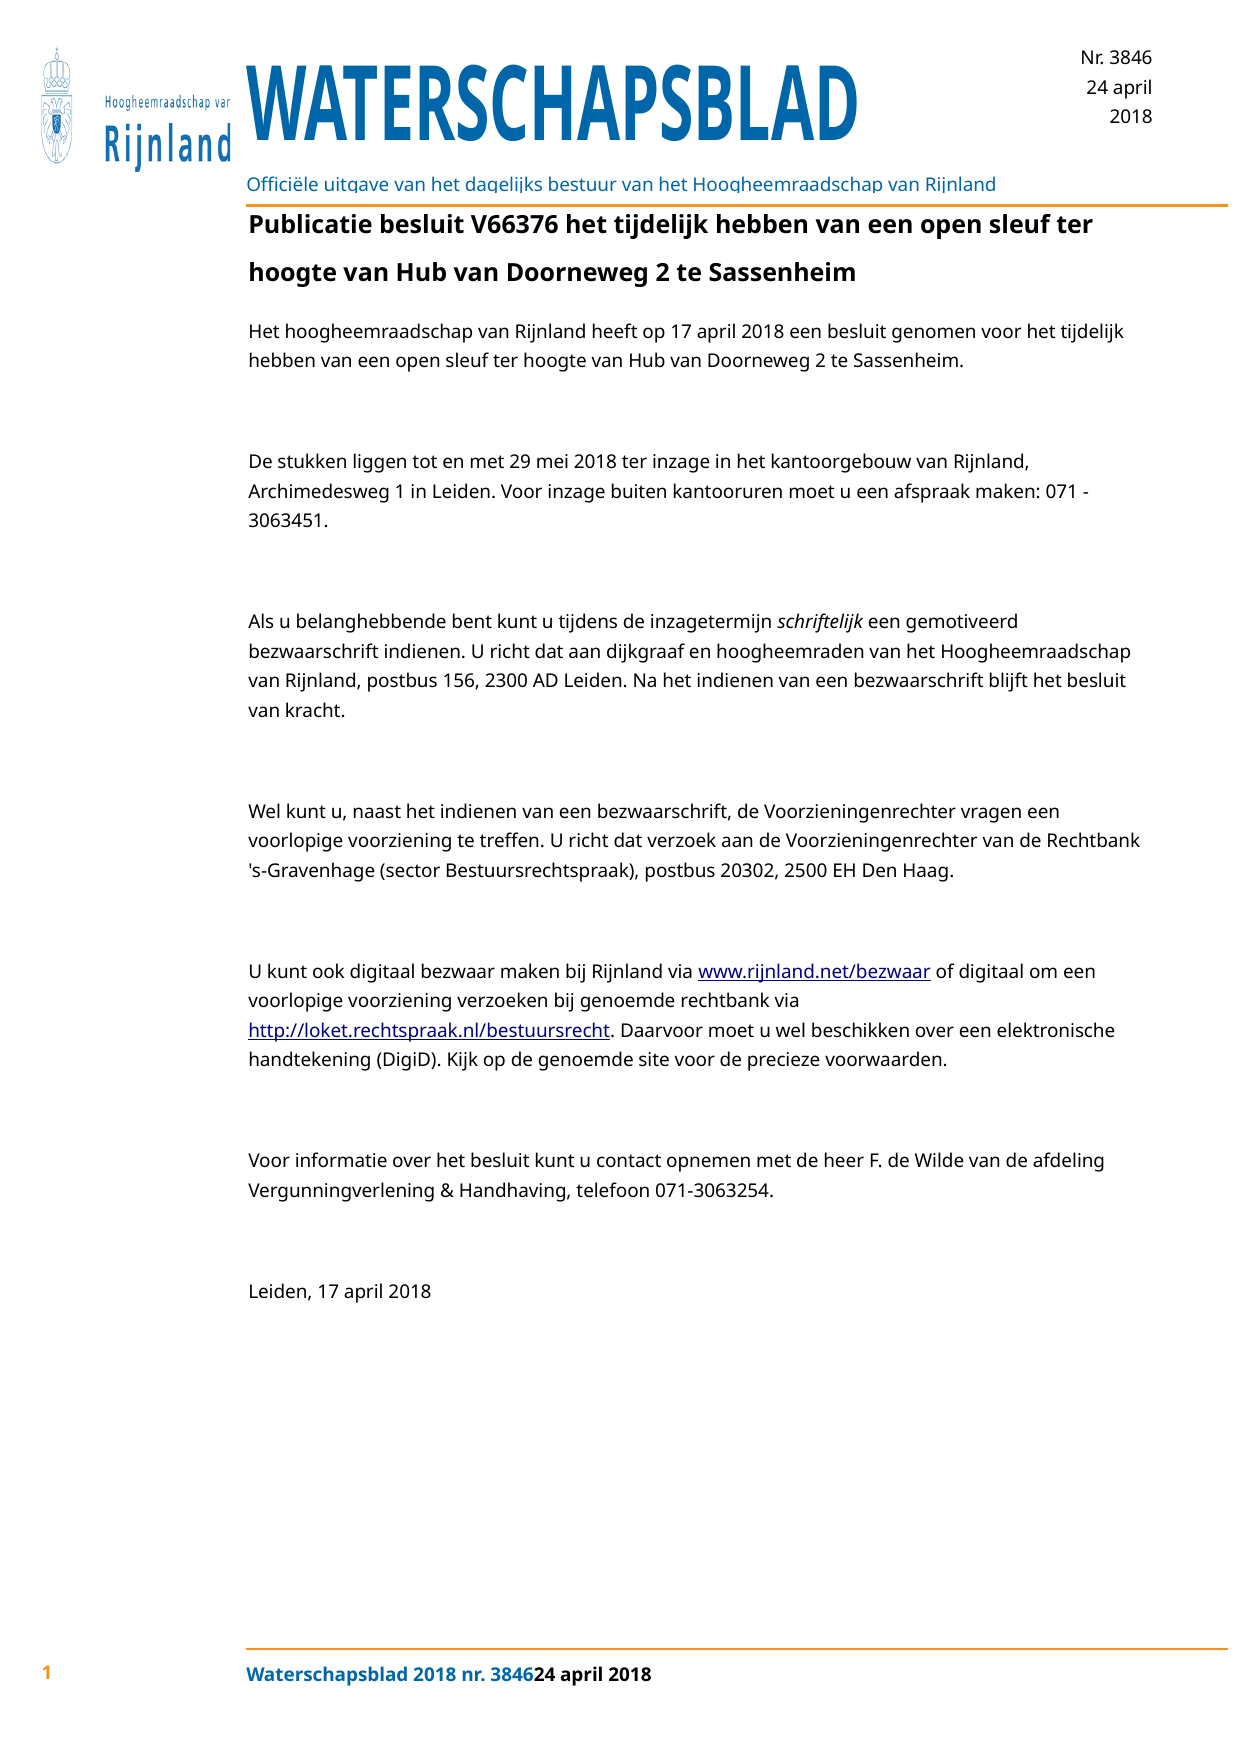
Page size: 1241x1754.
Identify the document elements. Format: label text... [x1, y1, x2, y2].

text U kunt ook digitaal bezwaar maken bij Rijnland via www.rijnland.net/bezwaar of digitaal om een voorlopige voorziening verzoeken bij genoemde rechtbank via http://loket.rechtspraak.nl/bestuursrecht. Daarvoor moet u wel beschikken over een elektronische handtekening (DigiD). Kijk op de genoemde site voor de precieze voorwaarden. [248, 958, 1152, 1072]
text Voor informatie over het besluit kunt u contact opnemen met de heer F. de Wilde van de afdeling Vergunningverlening & Handhaving, telefoon 071-3063254. [248, 1147, 1152, 1203]
text Als u belanghebbende bent kunt u tijdens de inzagetermijn schriftelijk een gemotiveerd bezwaarschrift indienen. U richt dat aan dijkgraaf en hoogheemraden van het Hoogheemraadschap van Rijnland, postbus 156, 2300 AD Leiden. Na het indienen van een bezwaarschrift blijft het besluit van kracht. [248, 608, 1152, 723]
picture [41, 47, 231, 172]
text Het hoogheemraadschap van Rijnland heeft op 17 april 2018 een besluit genomen voor het tijdelijk hebben van een open sleuf ter hoogte van Hub van Doorneweg 2 te Sassenheim. [248, 318, 1152, 373]
text Leiden, 17 april 2018 [248, 1278, 1152, 1304]
text Wel kunt u, naast het indienen van een bezwaarschrift, de Voorzieningenrechter vragen een voorlopige voorziening te treffen. U richt dat verzoek aan de Voorzieningenrechter van de Rechtbank 's-Gravenhage (sector Bestuursrechtspraak), postbus 20302, 2500 EH Den Haag. [248, 798, 1152, 883]
text De stukken liggen tot en met 29 mei 2018 ter inzage in het kantoorgebouw van Rijnland, Archimedesweg 1 in Leiden. Voor inzage buiten kantooruren moet u een afspraak maken: 071 - 3063451. [248, 448, 1152, 533]
text Publicatie besluit V66376 het tijdelijk hebben van een open sleuf ter hoogte van Hub van Doorneweg 2 te Sassenheim [248, 207, 1152, 288]
